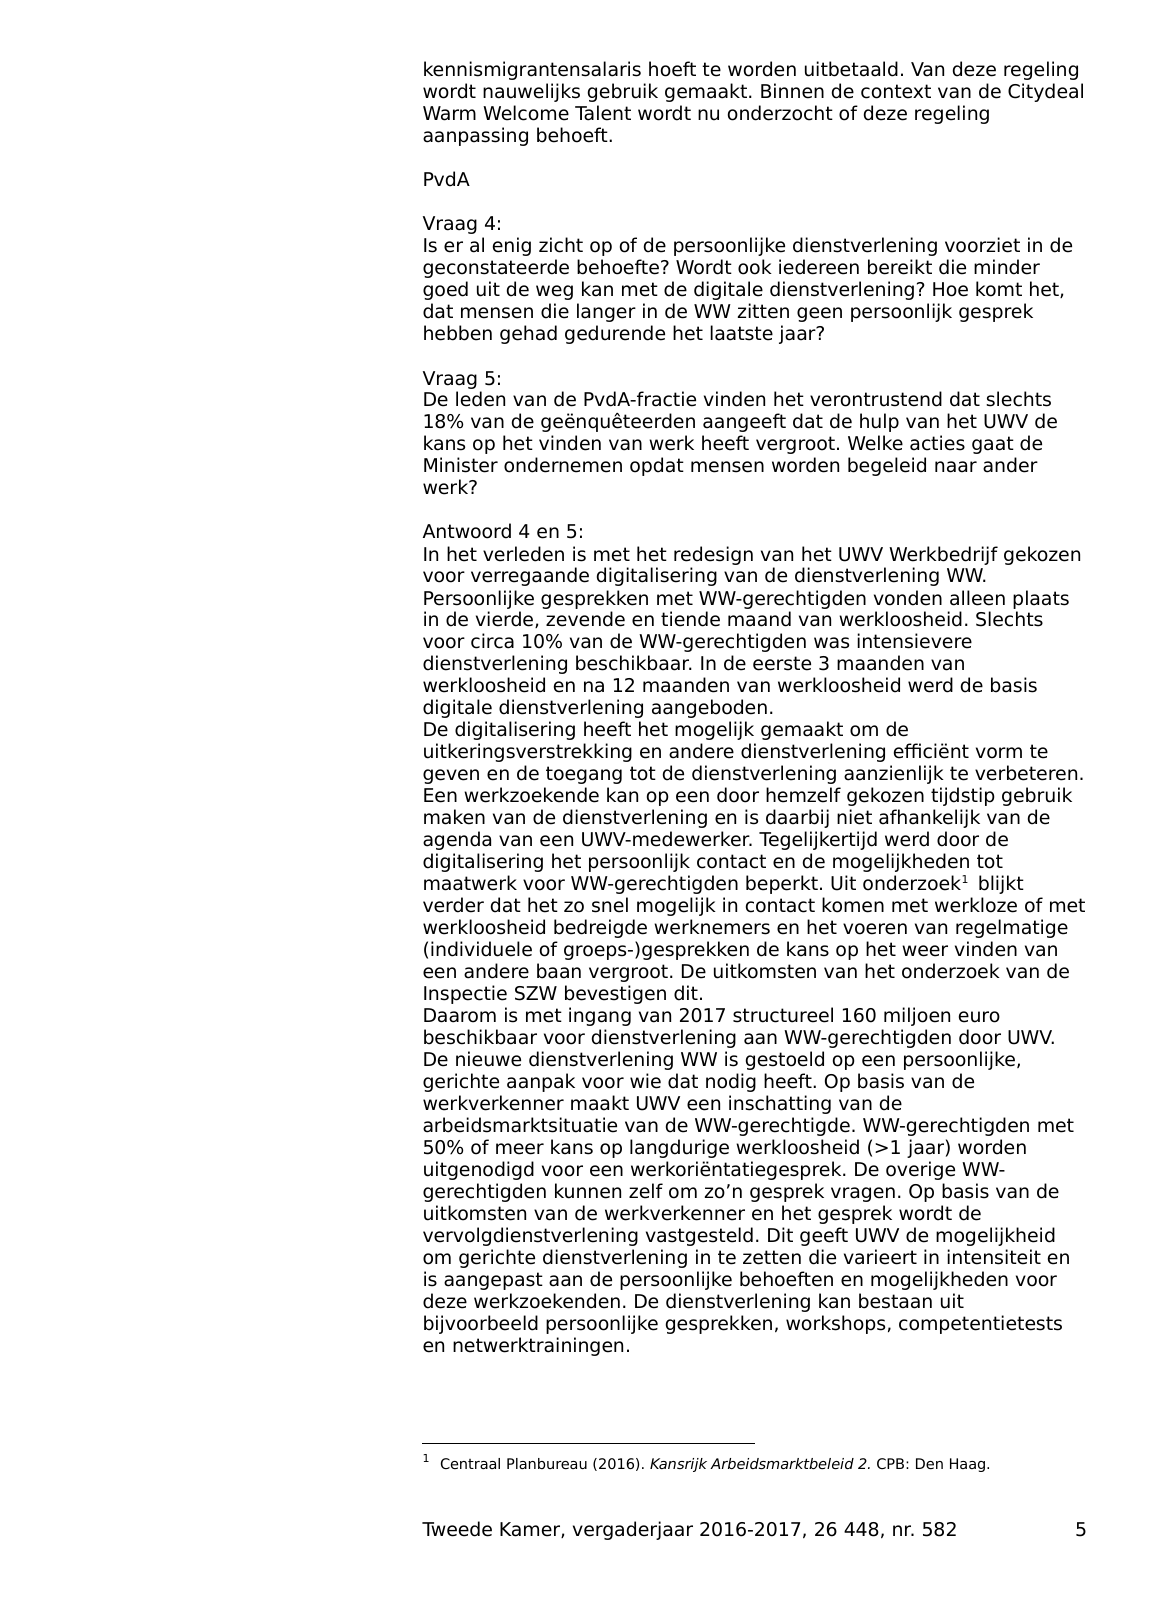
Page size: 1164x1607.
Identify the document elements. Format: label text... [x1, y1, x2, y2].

text Vraag 4: [422, 213, 1087, 235]
subtitle PvdA [422, 169, 1087, 191]
text Centraal Planbureau (2016). Kansrijk Arbeidsmarktbeleid 2. CPB: Den Haag. [422, 1452, 1087, 1474]
text De digitalisering heeft het mogelijk gemaakt om de uitkeringsverstrekking en andere dienstverlening efficiënt vorm te geven en de toegang tot de dienstverlening aanzienlijk te verbeteren. Een werkzoekende kan op een door hemzelf gekozen tijdstip gebruik maken van de dienstverlening en is daarbij niet afhankelijk van de agenda van een UWV-medewerker. Tegelijkertijd werd door de digitalisering het persoonlijk contact en de mogelijkheden tot maatwerk voor WW-gerechtigden beperkt. Uit onderzoek blijkt verder dat het zo snel mogelijk in contact komen met werkloze of met werkloosheid bedreigde werknemers en het voeren van regelmatige (individuele of groeps-)gesprekken de kans op het weer vinden van een andere baan vergroot. De uitkomsten van het onderzoek van de Inspectie SZW bevestigen dit. [422, 719, 1087, 1005]
text kennismigrantensalaris hoeft te worden uitbetaald. Van deze regeling wordt nauwelijks gebruik gemaakt. Binnen de context van de Citydeal Warm Welcome Talent wordt nu onderzocht of deze regeling aanpassing behoeft. [422, 59, 1087, 147]
text Antwoord 4 en 5: [422, 521, 1087, 543]
text Vraag 5: [422, 367, 1087, 389]
text De leden van de PvdA-fractie vinden het verontrustend dat slechts 18% van de geënquêteerden aangeeft dat de hulp van het UWV de kans op het vinden van werk heeft vergroot. Welke acties gaat de Minister ondernemen opdat mensen worden begeleid naar ander werk? [422, 389, 1087, 499]
text In het verleden is met het redesign van het UWV Werkbedrijf gekozen voor verregaande digitalisering van de dienstverlening WW. Persoonlijke gesprekken met WW-gerechtigden vonden alleen plaats in de vierde, zevende en tiende maand van werkloosheid. Slechts voor circa 10% van de WW-gerechtigden was intensievere dienstverlening beschikbaar. In de eerste 3 maanden van werkloosheid en na 12 maanden van werkloosheid werd de basis digitale dienstverlening aangeboden. [422, 543, 1087, 719]
text Is er al enig zicht op of de persoonlijke dienstverlening voorziet in de geconstateerde behoefte? Wordt ook iedereen bereikt die minder goed uit de weg kan met de digitale dienstverlening? Hoe komt het, dat mensen die langer in de WW zitten geen persoonlijk gesprek hebben gehad gedurende het laatste jaar? [422, 235, 1087, 345]
text Daarom is met ingang van 2017 structureel 160 miljoen euro beschikbaar voor dienstverlening aan WW-gerechtigden door UWV. De nieuwe dienstverlening WW is gestoeld op een persoonlijke, gerichte aanpak voor wie dat nodig heeft. Op basis van de werkverkenner maakt UWV een inschatting van de arbeidsmarktsituatie van de WW-gerechtigde. WW-gerechtigden met 50% of meer kans op langdurige werkloosheid (>1 jaar) worden uitgenodigd voor een werkoriëntatiegesprek. De overige WW-gerechtigden kunnen zelf om zo’n gesprek vragen. Op basis van de uitkomsten van de werkverkenner en het gesprek wordt de vervolgdienstverlening vastgesteld. Dit geeft UWV de mogelijkheid om gerichte dienstverlening in te zetten die varieert in intensiteit en is aangepast aan de persoonlijke behoeften en mogelijkheden voor deze werkzoekenden. De dienstverlening kan bestaan uit bijvoorbeeld persoonlijke gesprekken, workshops, competentietests en netwerktrainingen. [422, 1005, 1087, 1357]
